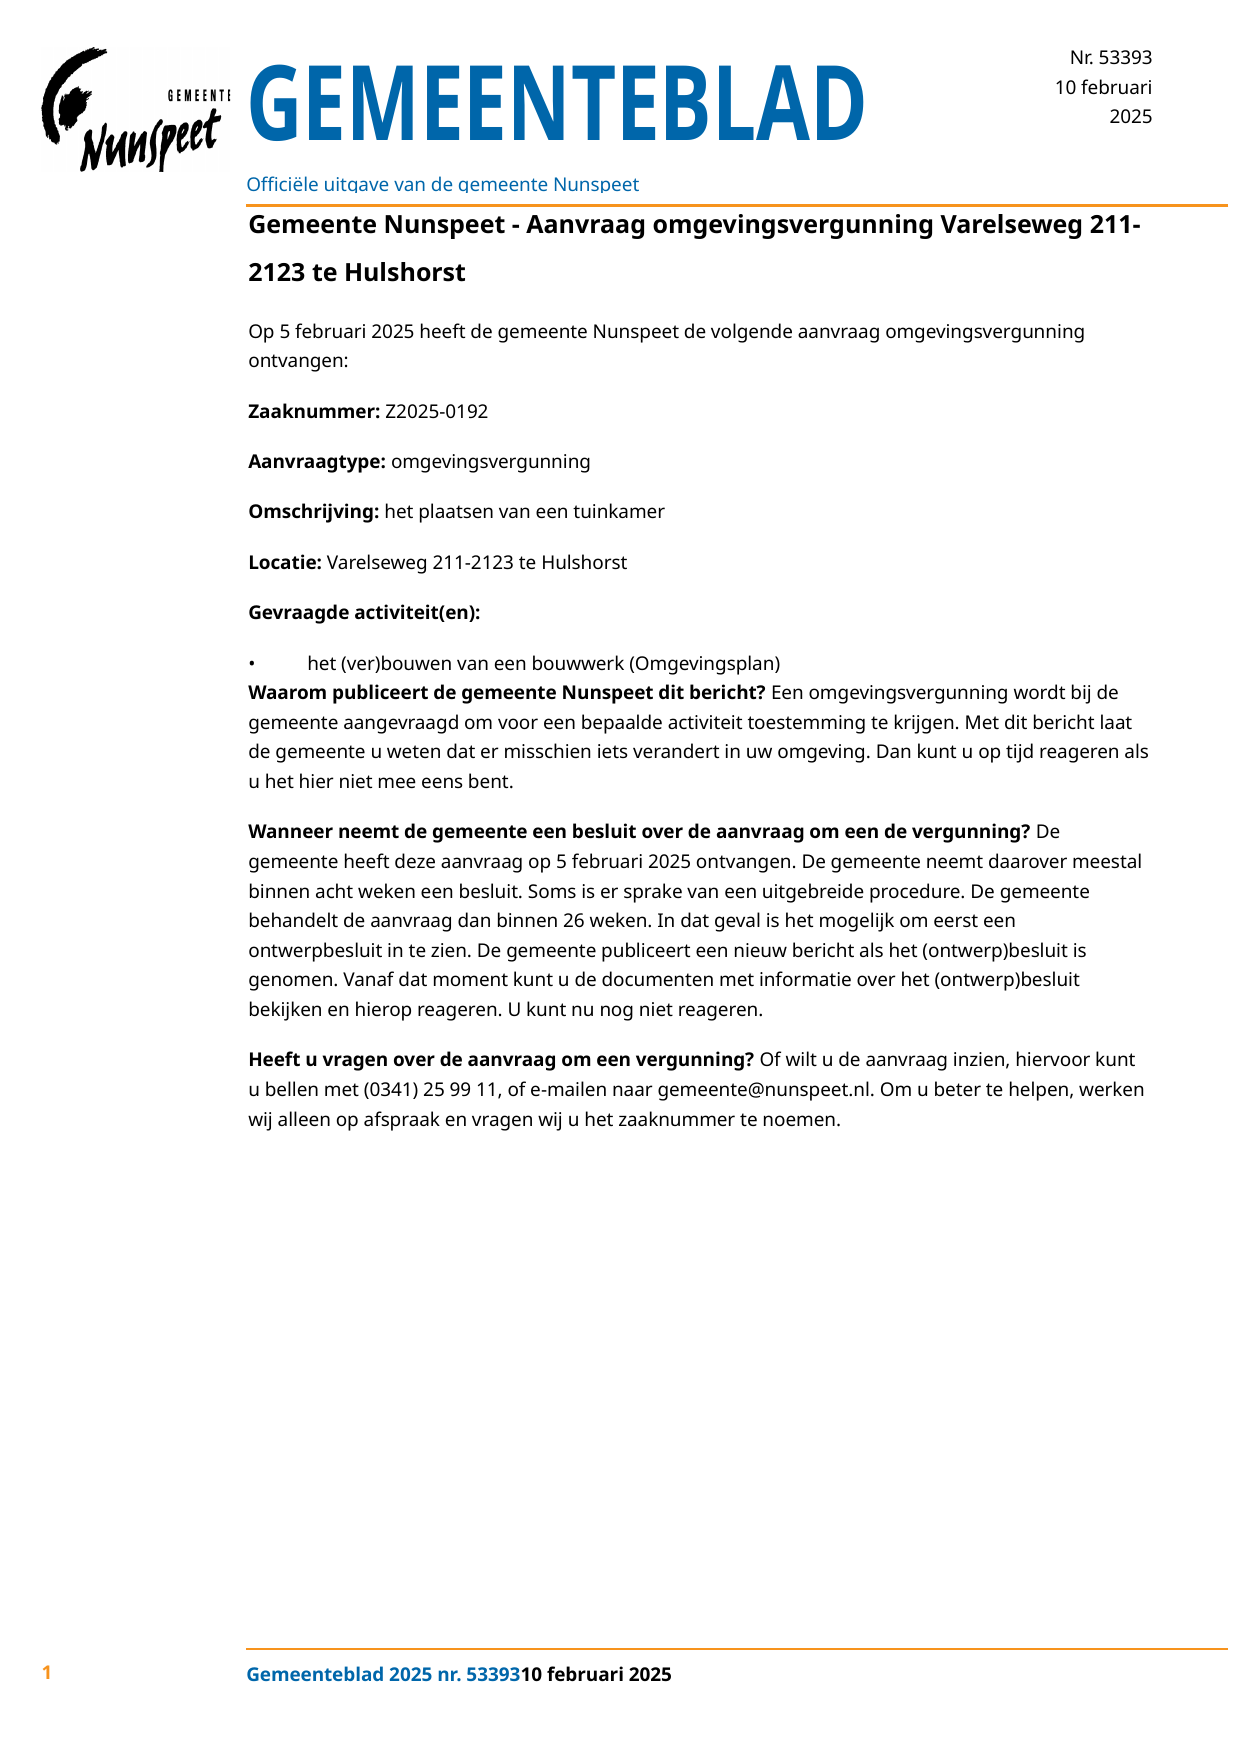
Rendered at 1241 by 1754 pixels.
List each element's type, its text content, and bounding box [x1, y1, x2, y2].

text Gemeente Nunspeet - Aanvraag omgevingsvergunning Varelseweg 211-2123 te Hulshorst [248, 207, 1152, 288]
text Op 5 februari 2025 heeft de gemeente Nunspeet de volgende aanvraag omgevingsvergunning ontvangen: [248, 318, 1152, 373]
list het (ver)bouwen van een bouwwerk (Omgevingsplan) [248, 650, 1152, 676]
text Aanvraagtype: omgevingsvergunning [248, 448, 1152, 474]
text Heeft u vragen over de aanvraag om een vergunning? Of wilt u de aanvraag inzien, hiervoor kunt u bellen met (0341) 25 99 11, of e-mailen naar gemeente@nunspeet.nl. Om u beter te helpen, werken wij alleen op afspraak en vragen wij u het zaaknummer te noemen. [248, 1047, 1152, 1132]
text Zaaknummer: Z2025-0192 [248, 398, 1152, 424]
picture [41, 47, 231, 172]
text Waarom publiceert de gemeente Nunspeet dit bericht? Een omgevingsvergunning wordt bij de gemeente aangevraagd om voor een bepaalde activiteit toestemming te krijgen. Met dit bericht laat de gemeente u weten dat er misschien iets verandert in uw omgeving. Dan kunt u op tijd reageren als u het hier niet mee eens bent. [248, 679, 1152, 794]
text Gevraagde activiteit(en): [248, 599, 1152, 625]
text Omschrijving: het plaatsen van een tuinkamer [248, 499, 1152, 524]
text Wanneer neemt de gemeente een besluit over de aanvraag om een de vergunning? De gemeente heeft deze aanvraag op 5 februari 2025 ontvangen. De gemeente neemt daarover meestal binnen acht weken een besluit. Soms is er sprake van een uitgebreide procedure. De gemeente behandelt de aanvraag dan binnen 26 weken. In dat geval is het mogelijk om eerst een ontwerpbesluit in te zien. De gemeente publiceert een nieuw bericht als het (ontwerp)besluit is genomen. Vanaf dat moment kunt u de documenten met informatie over het (ontwerp)besluit bekijken en hierop reageren. U kunt nu nog niet reageren. [248, 819, 1152, 1022]
text Locatie: Varelseweg 211-2123 te Hulshorst [248, 549, 1152, 575]
